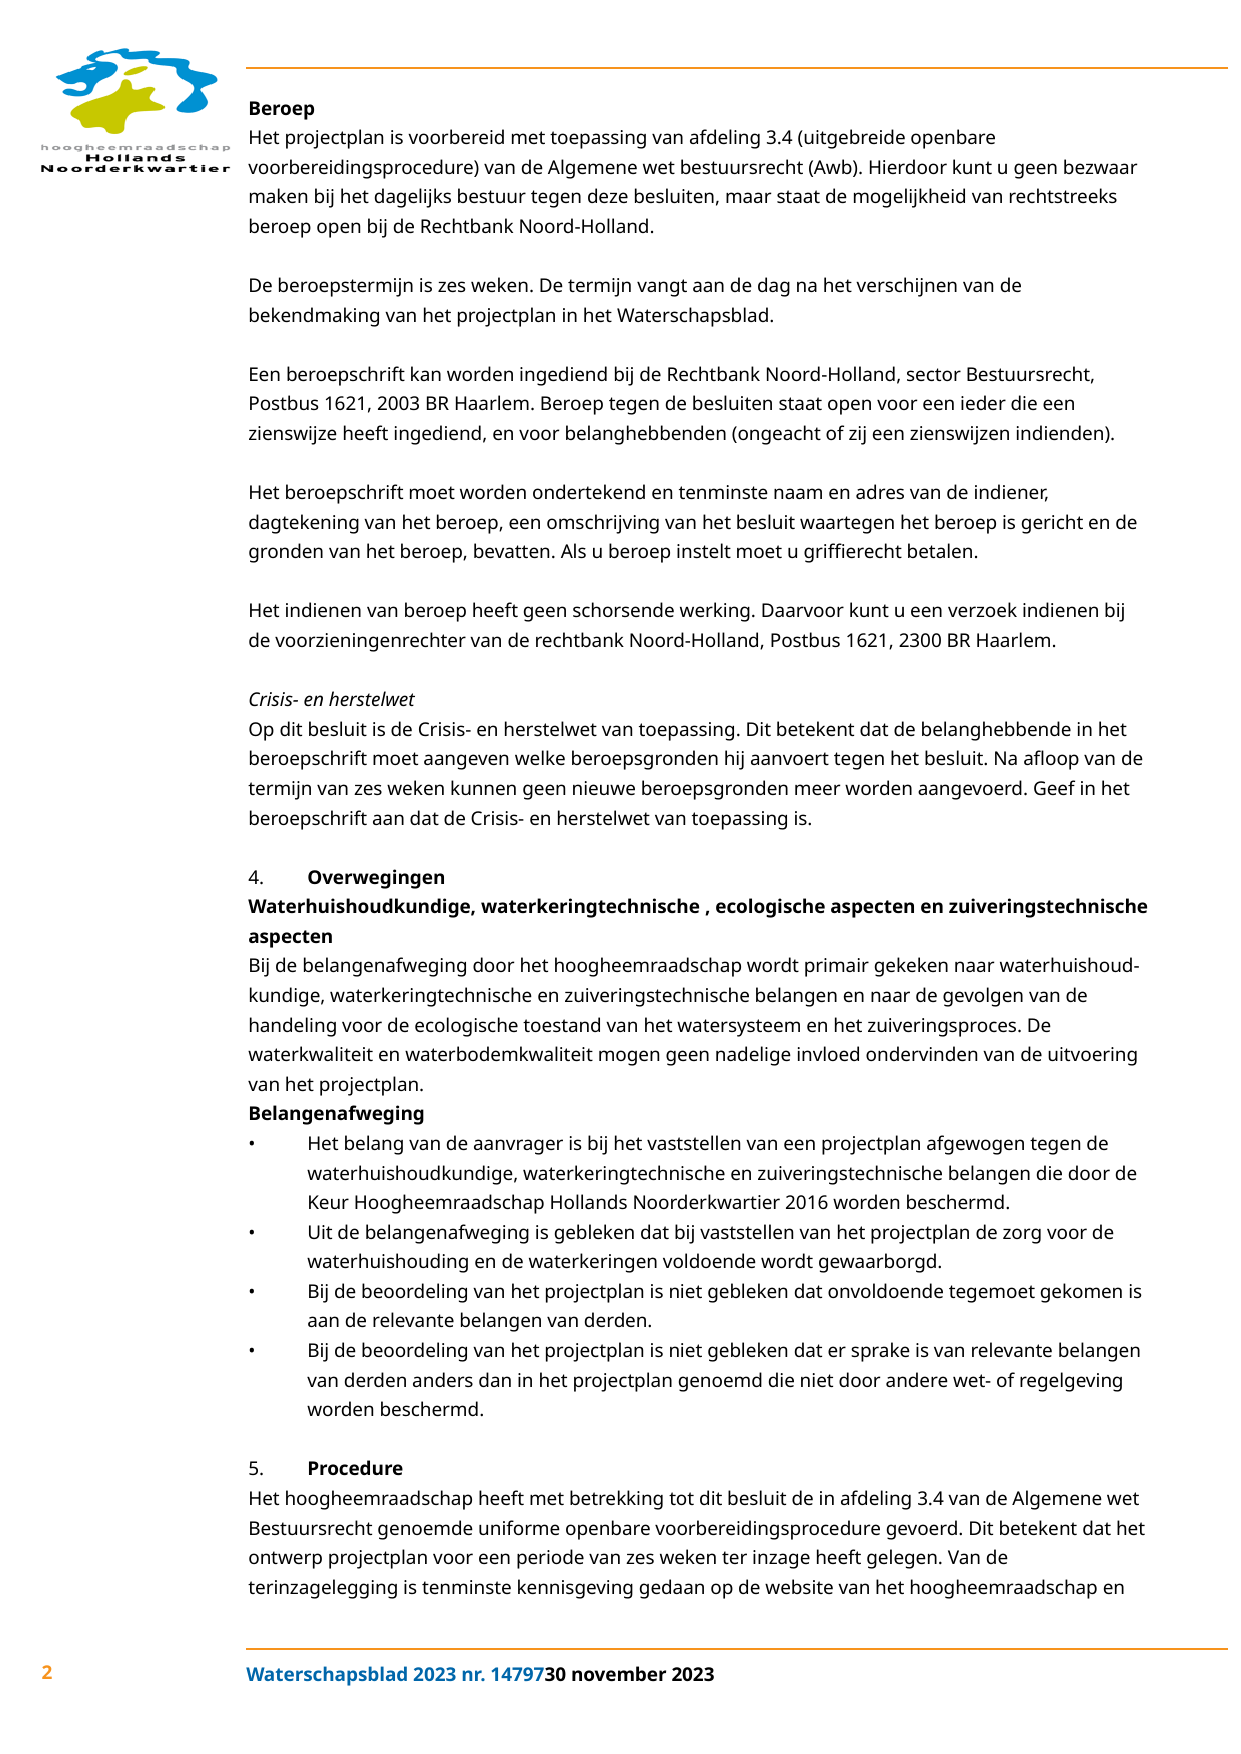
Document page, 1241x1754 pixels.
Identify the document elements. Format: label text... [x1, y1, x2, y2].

text Het indienen van beroep heeft geen schorsende werking. Daarvoor kunt u een verzoek indienen bij de voorzieningenrechter van de rechtbank Noord-Holland, Postbus 1621, 2300 BR Haarlem. [248, 598, 1152, 653]
list Uit de belangenafweging is gebleken dat bij vaststellen van het projectplan de zorg voor de waterhuishouding en de waterkeringen voldoende wordt gewaarborgd. [248, 1219, 1152, 1274]
text Bij de belangenafweging door het hoogheemraadschap wordt primair gekeken naar waterhuishoud-kundige, waterkeringtechnische en zuiveringstechnische belangen en naar de gevolgen van de handeling voor de ecologische toestand van het watersysteem en het zuiveringsproces. De waterkwaliteit en waterbodemkwaliteit mogen geen nadelige invloed ondervinden van de uitvoering van het projectplan. [248, 953, 1152, 1097]
text Het beroepschrift moet worden ondertekend en tenminste naam en adres van de indiener, dagtekening van het beroep, een omschrijving van het besluit waartegen het beroep is gericht en de gronden van het beroep, bevatten. Als u beroep instelt moet u griffierecht betalen. [248, 479, 1152, 564]
list Het belang van de aanvrager is bij het vaststellen van een projectplan afgewogen tegen de waterhuishoudkundige, waterkeringtechnische en zuiveringstechnische belangen die door de Keur Hoogheemraadschap Hollands Noorderkwartier 2016 worden beschermd. [248, 1130, 1152, 1215]
text Crisis- en herstelwet [248, 686, 1152, 712]
list Bij de beoordeling van het projectplan is niet gebleken dat er sprake is van relevante belangen van derden anders dan in het projectplan genoemd die niet door andere wet- of regelgeving worden beschermd. [248, 1337, 1152, 1422]
text Een beroepschrift kan worden ingediend bij de Rechtbank Noord-Holland, sector Bestuursrecht, Postbus 1621, 2003 BR Haarlem. Beroep tegen de besluiten staat open voor een ieder die een zienswijze heeft ingediend, en voor belanghebbenden (ongeacht of zij een zienswijzen indienden). [248, 361, 1152, 446]
text Waterhuishoudkundige, waterkeringtechnische , ecologische aspecten en zuiveringstechnische aspecten [248, 893, 1152, 949]
text De beroepstermijn is zes weken. De termijn vangt aan de dag na het verschijnen van de bekendmaking van het projectplan in het Waterschapsblad. [248, 272, 1152, 328]
text Het hoogheemraadschap heeft met betrekking tot dit besluit de in afdeling 3.4 van de Algemene wet Bestuursrecht genoemde uniforme openbare voorbereidingsprocedure gevoerd. Dit betekent dat het ontwerp projectplan voor een periode van zes weken ter inzage heeft gelegen. Van de terinzagelegging is tenminste kennisgeving gedaan op de website van het hoogheemraadschap en [248, 1485, 1152, 1600]
text Beroep [248, 95, 1152, 121]
text Het projectplan is voorbereid met toepassing van afdeling 3.4 (uitgebreide openbare voorbereidingsprocedure) van de Algemene wet bestuursrecht (Awb). Hierdoor kunt u geen bezwaar maken bij het dagelijks bestuur tegen deze besluiten, maar staat de mogelijkheid van rechtstreeks beroep open bij de Rechtbank Noord-Holland. [248, 124, 1152, 239]
text Belangenafweging [248, 1101, 1152, 1126]
picture [41, 47, 231, 172]
list Procedure [248, 1456, 1152, 1481]
list Overwegingen [248, 864, 1152, 890]
list Bij de beoordeling van het projectplan is niet gebleken dat onvoldoende tegemoet gekomen is aan de relevante belangen van derden. [248, 1278, 1152, 1333]
text Op dit besluit is de Crisis- en herstelwet van toepassing. Dit betekent dat de belanghebbende in het beroepschrift moet aangeven welke beroepsgronden hij aanvoert tegen het besluit. Na afloop van de termijn van zes weken kunnen geen nieuwe beroepsgronden meer worden aangevoerd. Geef in het beroepschrift aan dat de Crisis- en herstelwet van toepassing is. [248, 716, 1152, 831]
